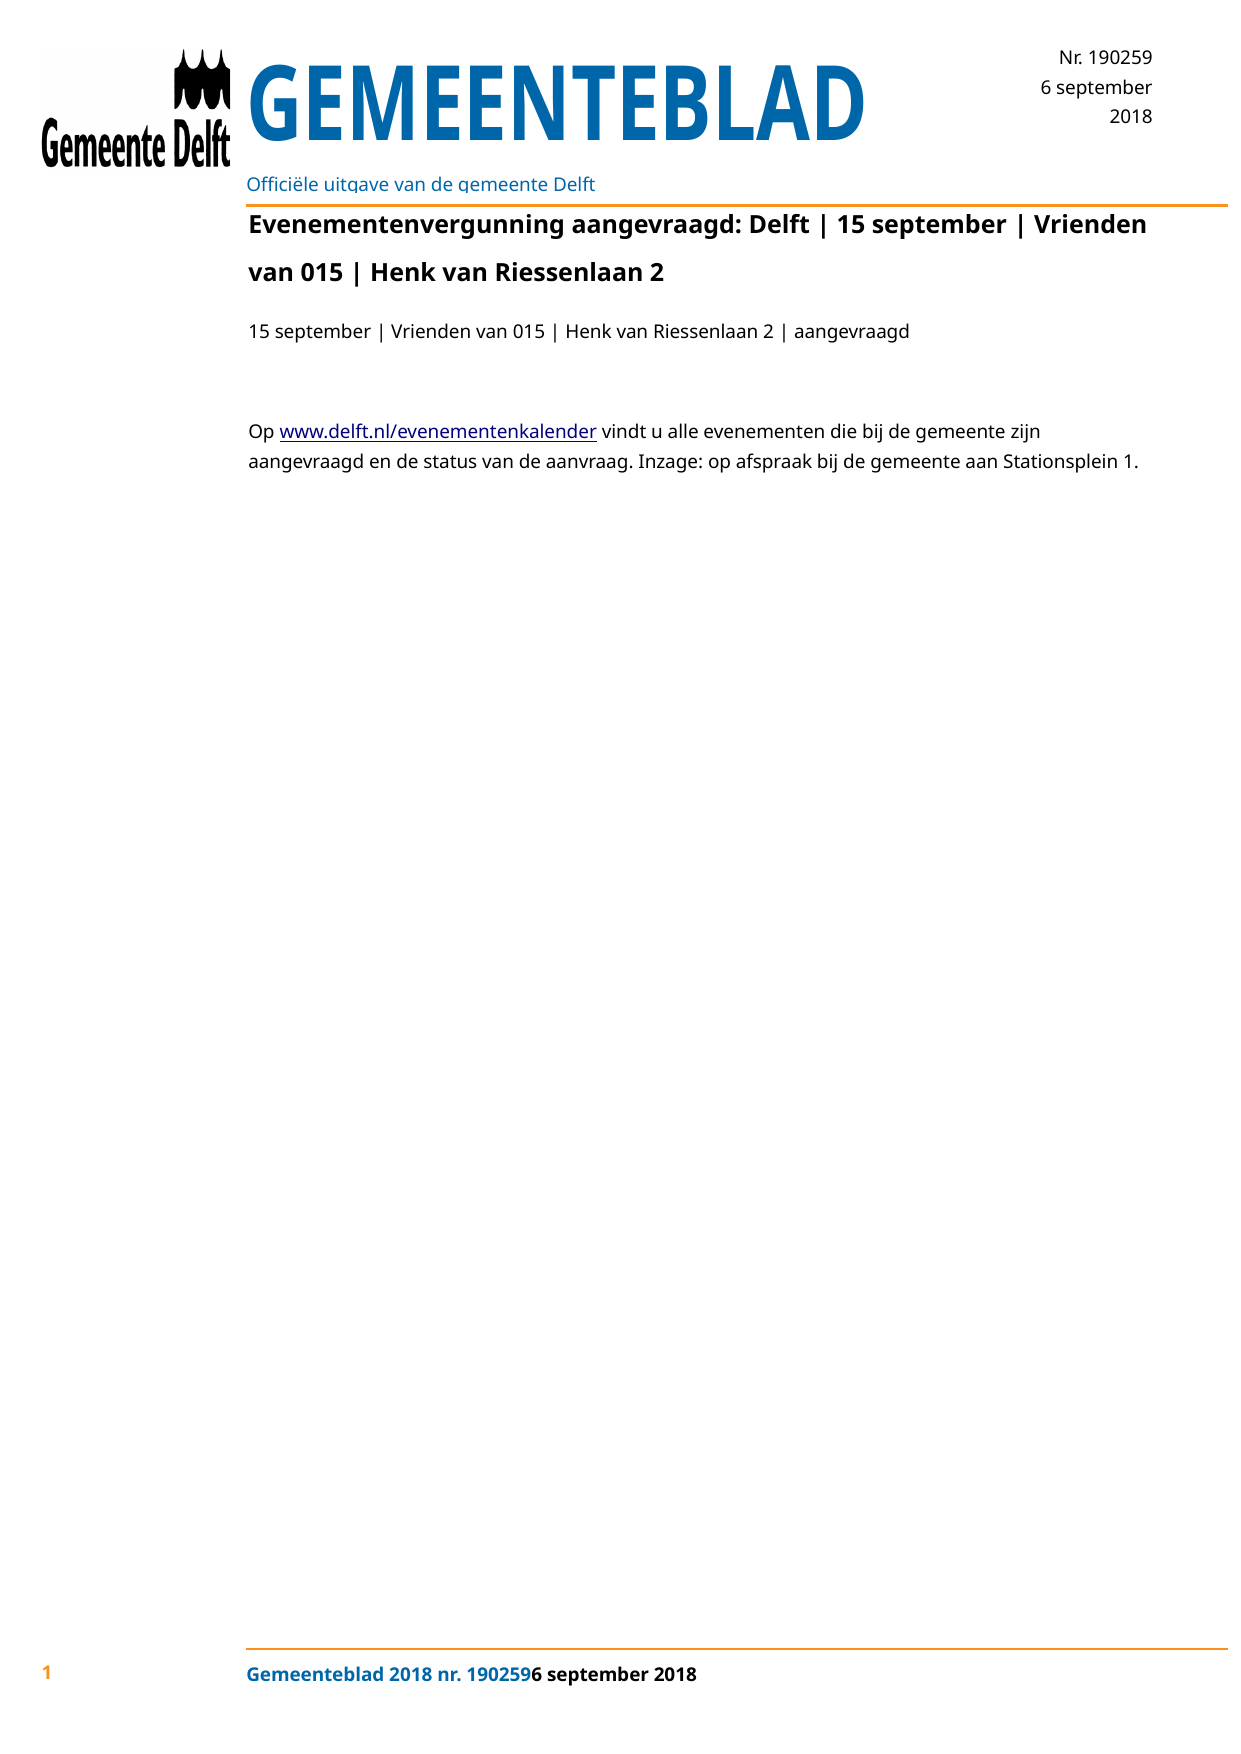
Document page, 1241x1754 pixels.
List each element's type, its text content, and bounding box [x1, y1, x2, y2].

text Op www.delft.nl/evenementenkalender vindt u alle evenementen die bij de gemeente zijn aangevraagd en de status van de aanvraag. Inzage: op afspraak bij de gemeente aan Stationsplein 1. [248, 419, 1152, 474]
text Evenementenvergunning aangevraagd: Delft | 15 september | Vrienden van 015 | Henk van Riessenlaan 2 [248, 207, 1152, 288]
text 15 september | Vrienden van 015 | Henk van Riessenlaan 2 | aangevraagd [248, 318, 1152, 344]
picture [41, 47, 231, 172]
